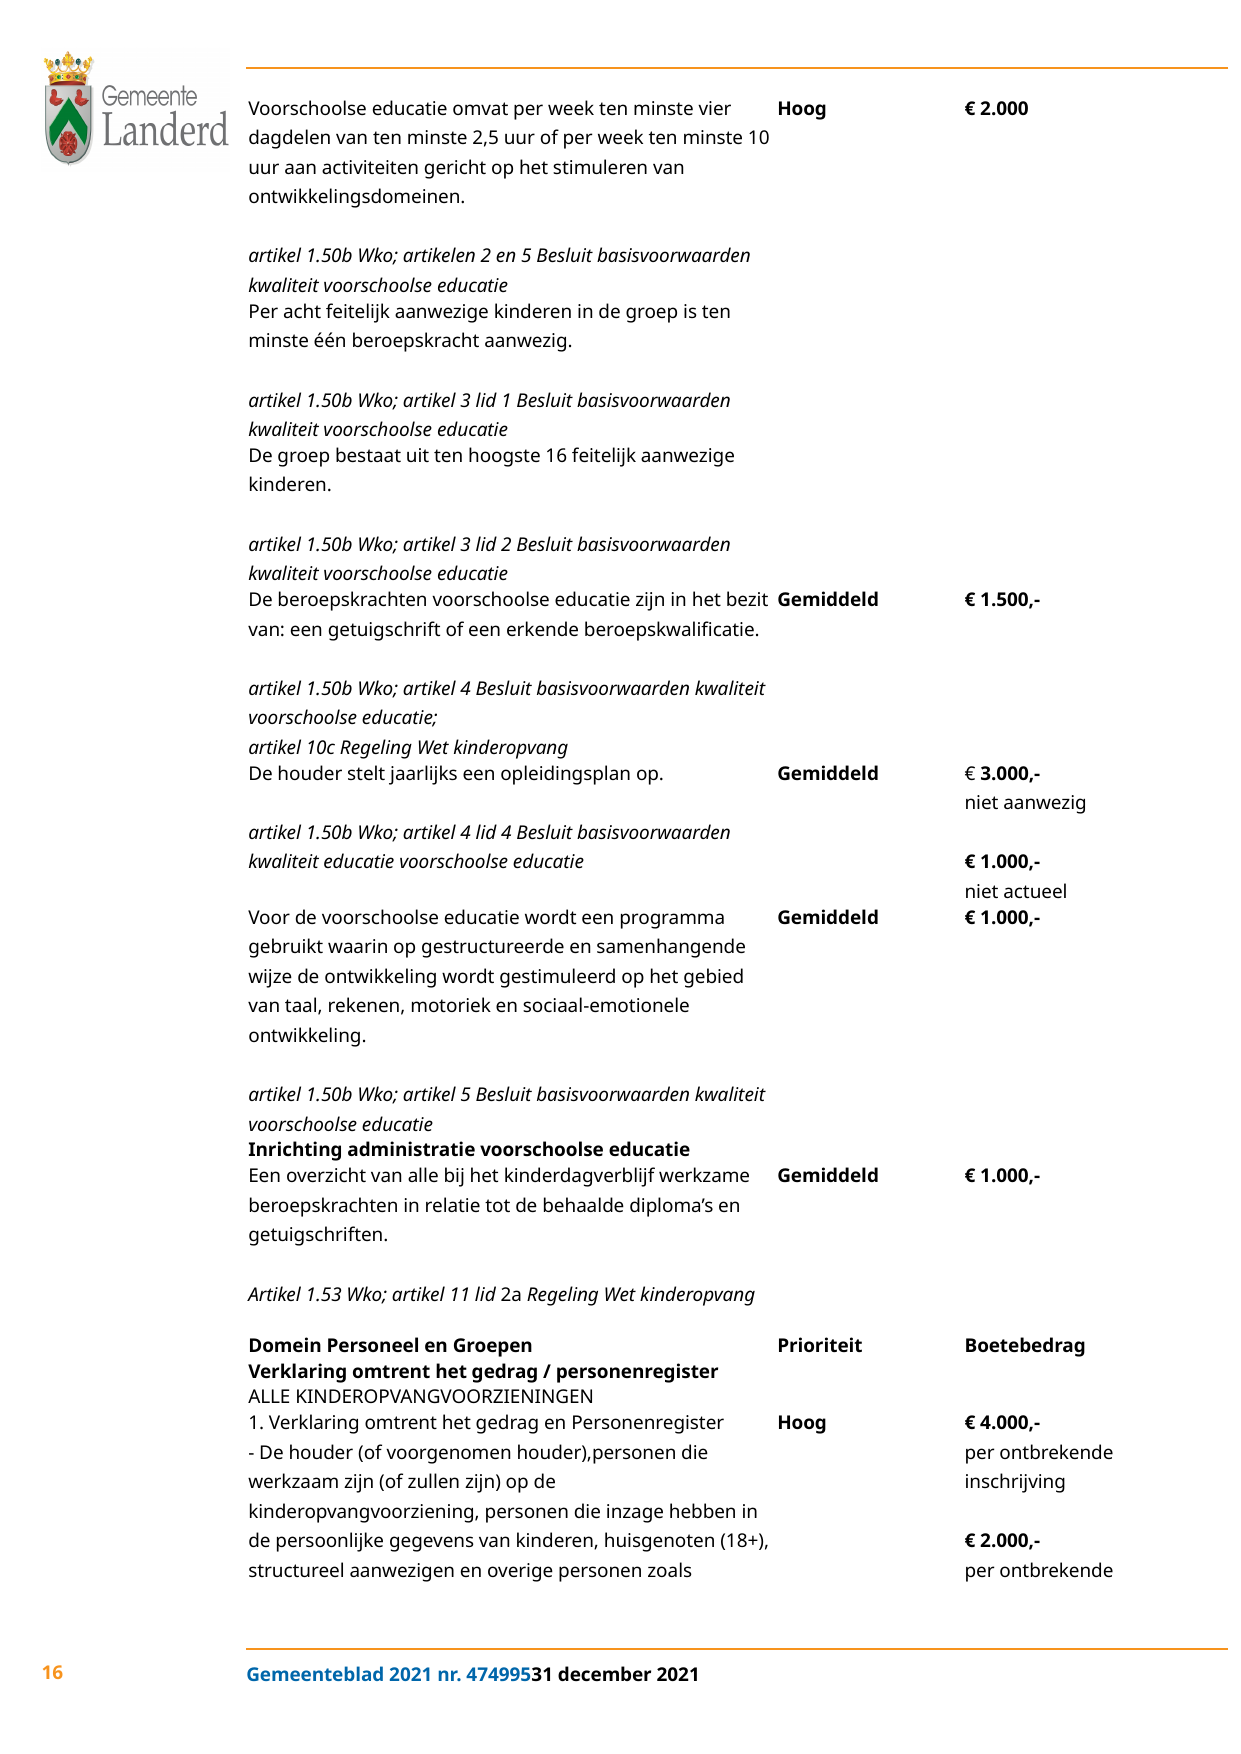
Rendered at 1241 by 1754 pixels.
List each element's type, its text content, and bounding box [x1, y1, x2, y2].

table_cell € 1.000,- [964, 1163, 1152, 1306]
table_cell Een overzicht van alle bij het kinderdagverblijf werkzame beroepskrachten in relatie tot de behaalde diploma’s en getuigschriften. Artikel 1.53 Wko; artikel 11 lid 2a Regeling Wet kinderopvang [248, 1163, 777, 1306]
table_cell [248, 1306, 1152, 1332]
table_cell Domein Personeel en Groepen [248, 1332, 777, 1358]
table_cell De beroepskrachten voorschoolse educatie zijn in het bezit van: een getuigschrift of een erkende beroepskwalificatie. artikel 1.50b Wko; artikel 4 Besluit basisvoorwaarden kwaliteit voorschoolse educatie; artikel 10c Regeling Wet kinderopvang [248, 586, 777, 760]
table_cell € 4.000,- per ontbrekende inschrijving € 2.000,- per ontbrekende [964, 1409, 1152, 1583]
table_cell 1. Verklaring omtrent het gedrag en Personenregister - De houder (of voorgenomen houder),personen die werkzaam zijn (of zullen zijn) op de kinderopvangvoorziening, personen die inzage hebben in de persoonlijke gegevens van kinderen, huisgenoten (18+), structureel aanwezigen en overige personen zoals [248, 1409, 777, 1583]
table_cell Inrichting administratie voorschoolse educatie [248, 1137, 1152, 1162]
table_cell € 1.500,- [964, 586, 1152, 760]
table_cell € 1.000,- [964, 904, 1152, 1137]
table_cell De groep bestaat uit ten hoogste 16 feitelijk aanwezige kinderen. artikel 1.50b Wko; artikel 3 lid 2 Besluit basisvoorwaarden kwaliteit voorschoolse educatie [248, 442, 777, 586]
picture [41, 47, 231, 172]
table_cell Verklaring omtrent het gedrag / personenregister [248, 1358, 1152, 1384]
table_cell Hoog [777, 1409, 964, 1583]
table_cell Gemiddeld [777, 904, 964, 1137]
table_cell De houder stelt jaarlijks een opleidingsplan op. artikel 1.50b Wko; artikel 4 lid 4 Besluit basisvoorwaarden kwaliteit educatie voorschoolse educatie [248, 760, 777, 904]
table_cell Boetebedrag [964, 1332, 1152, 1358]
table_cell Prioriteit [777, 1332, 964, 1358]
table_cell Per acht feitelijk aanwezige kinderen in de groep is ten minste één beroepskracht aanwezig. artikel 1.50b Wko; artikel 3 lid 1 Besluit basisvoorwaarden kwaliteit voorschoolse educatie [248, 298, 777, 442]
table_cell ALLE KINDEROPVANGVOORZIENINGEN [248, 1384, 1152, 1409]
table_cell Voorschoolse educatie omvat per week ten minste vier dagdelen van ten minste 2,5 uur of per week ten minste 10 uur aan activiteiten gericht op het stimuleren van ontwikkelingsdomeinen. artikel 1.50b Wko; artikelen 2 en 5 Besluit basisvoorwaarden kwaliteit voorschoolse educatie [248, 95, 777, 298]
table_cell Hoog [777, 95, 964, 586]
table_cell Gemiddeld [777, 1163, 964, 1306]
table_cell € 2.000 [964, 95, 1152, 586]
table_cell € 3.000,- niet aanwezig € 1.000,- niet actueel [964, 760, 1152, 904]
table_cell Voor de voorschoolse educatie wordt een programma gebruikt waarin op gestructureerde en samenhangende wijze de ontwikkeling wordt gestimuleerd op het gebied van taal, rekenen, motoriek en sociaal-emotionele ontwikkeling. artikel 1.50b Wko; artikel 5 Besluit basisvoorwaarden kwaliteit voorschoolse educatie [248, 904, 777, 1137]
table_cell Gemiddeld [777, 760, 964, 904]
table_cell Gemiddeld [777, 586, 964, 760]
